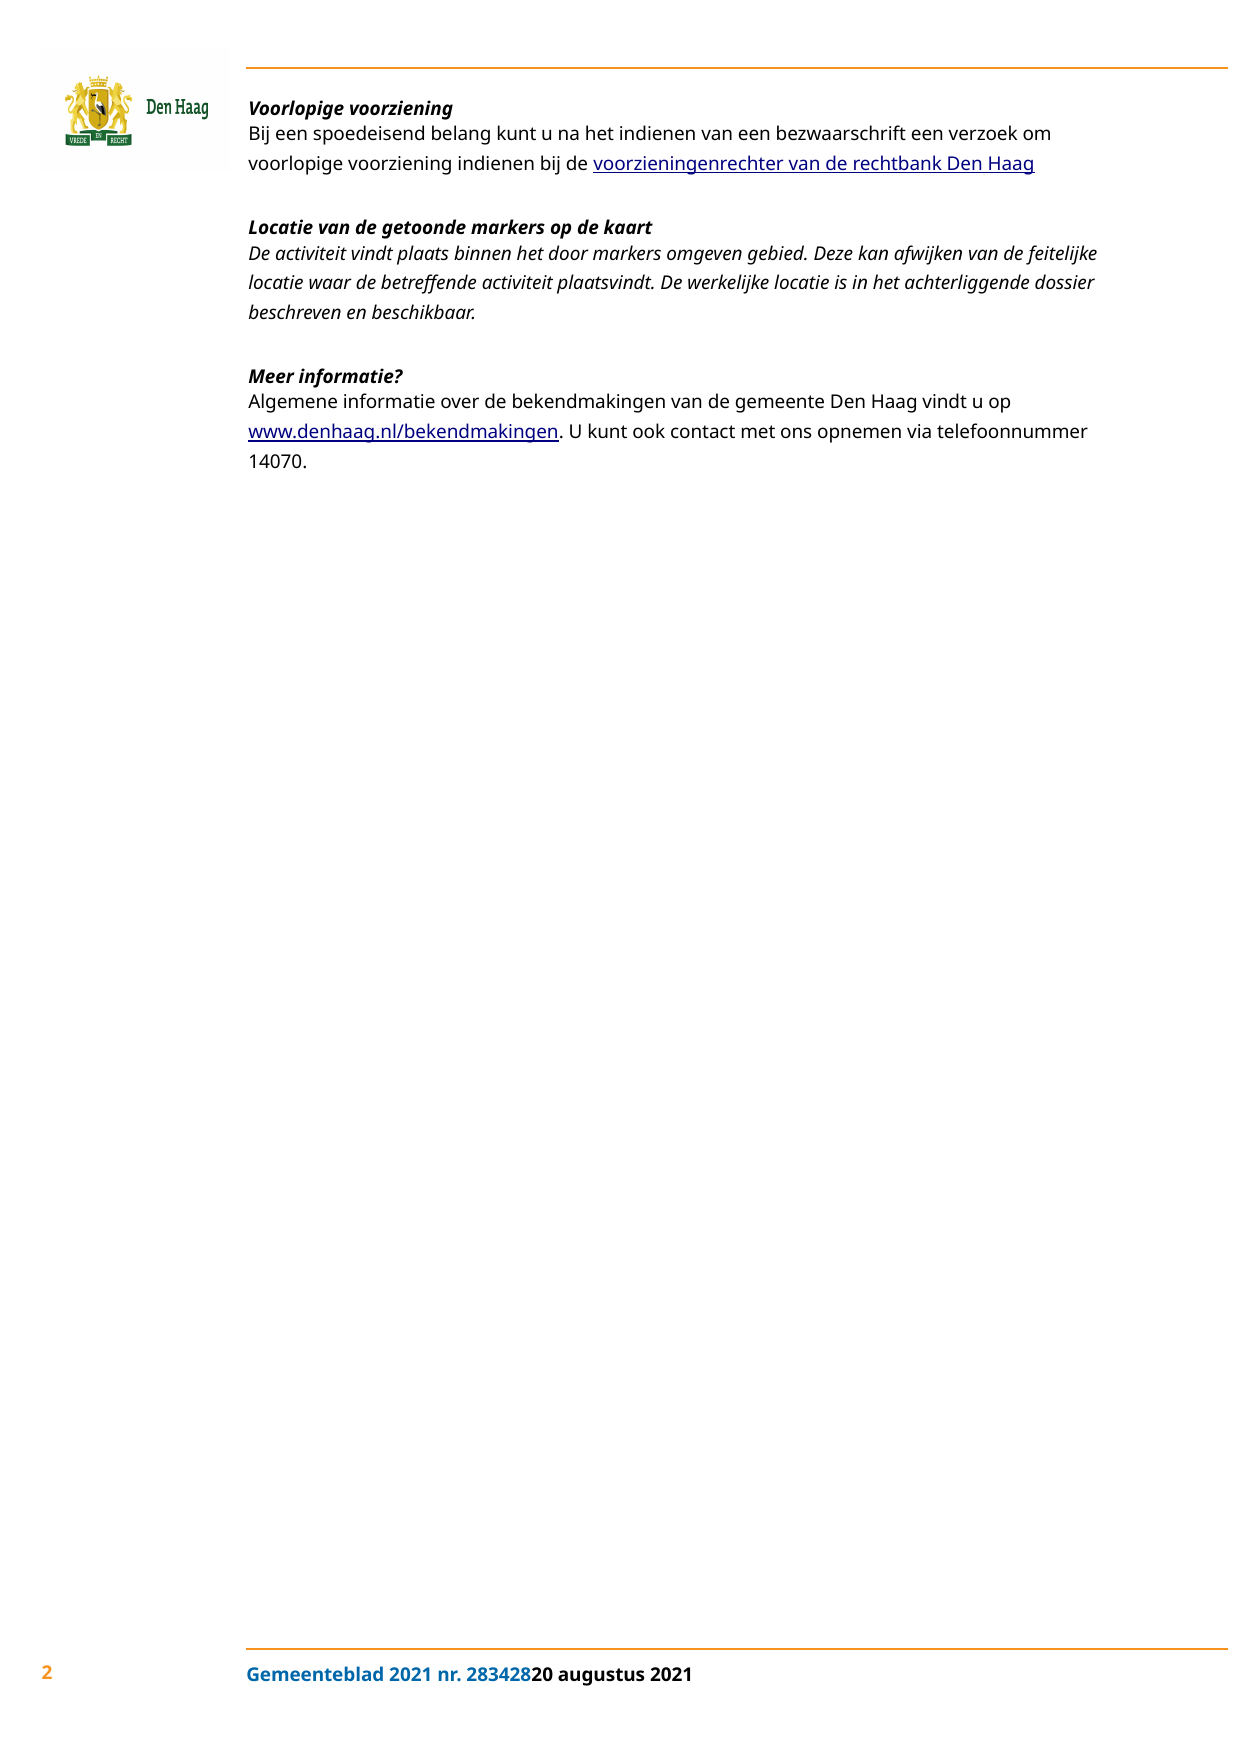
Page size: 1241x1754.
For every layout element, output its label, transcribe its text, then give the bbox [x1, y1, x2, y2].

text De activiteit vindt plaats binnen het door markers omgeven gebied. Deze kan afwijken van de feitelijke locatie waar de betreffende activiteit plaatsvindt. De werkelijke locatie is in het achterliggende dossier beschreven en beschikbaar. [248, 240, 1152, 325]
text Bij een spoedeisend belang kunt u na het indienen van een bezwaarschrift een verzoek om voorlopige voorziening indienen bij de voorzieningenrechter van de rechtbank Den Haag [248, 121, 1152, 176]
text Meer informatie? [248, 363, 1152, 389]
text Voorlopige voorziening [248, 95, 1152, 121]
picture [41, 47, 231, 172]
text Locatie van de getoonde markers op de kaart [248, 214, 1152, 240]
text Algemene informatie over de bekendmakingen van de gemeente Den Haag vindt u op www.denhaag.nl/bekendmakingen. U kunt ook contact met ons opnemen via telefoonnummer 14070. [248, 389, 1152, 473]
